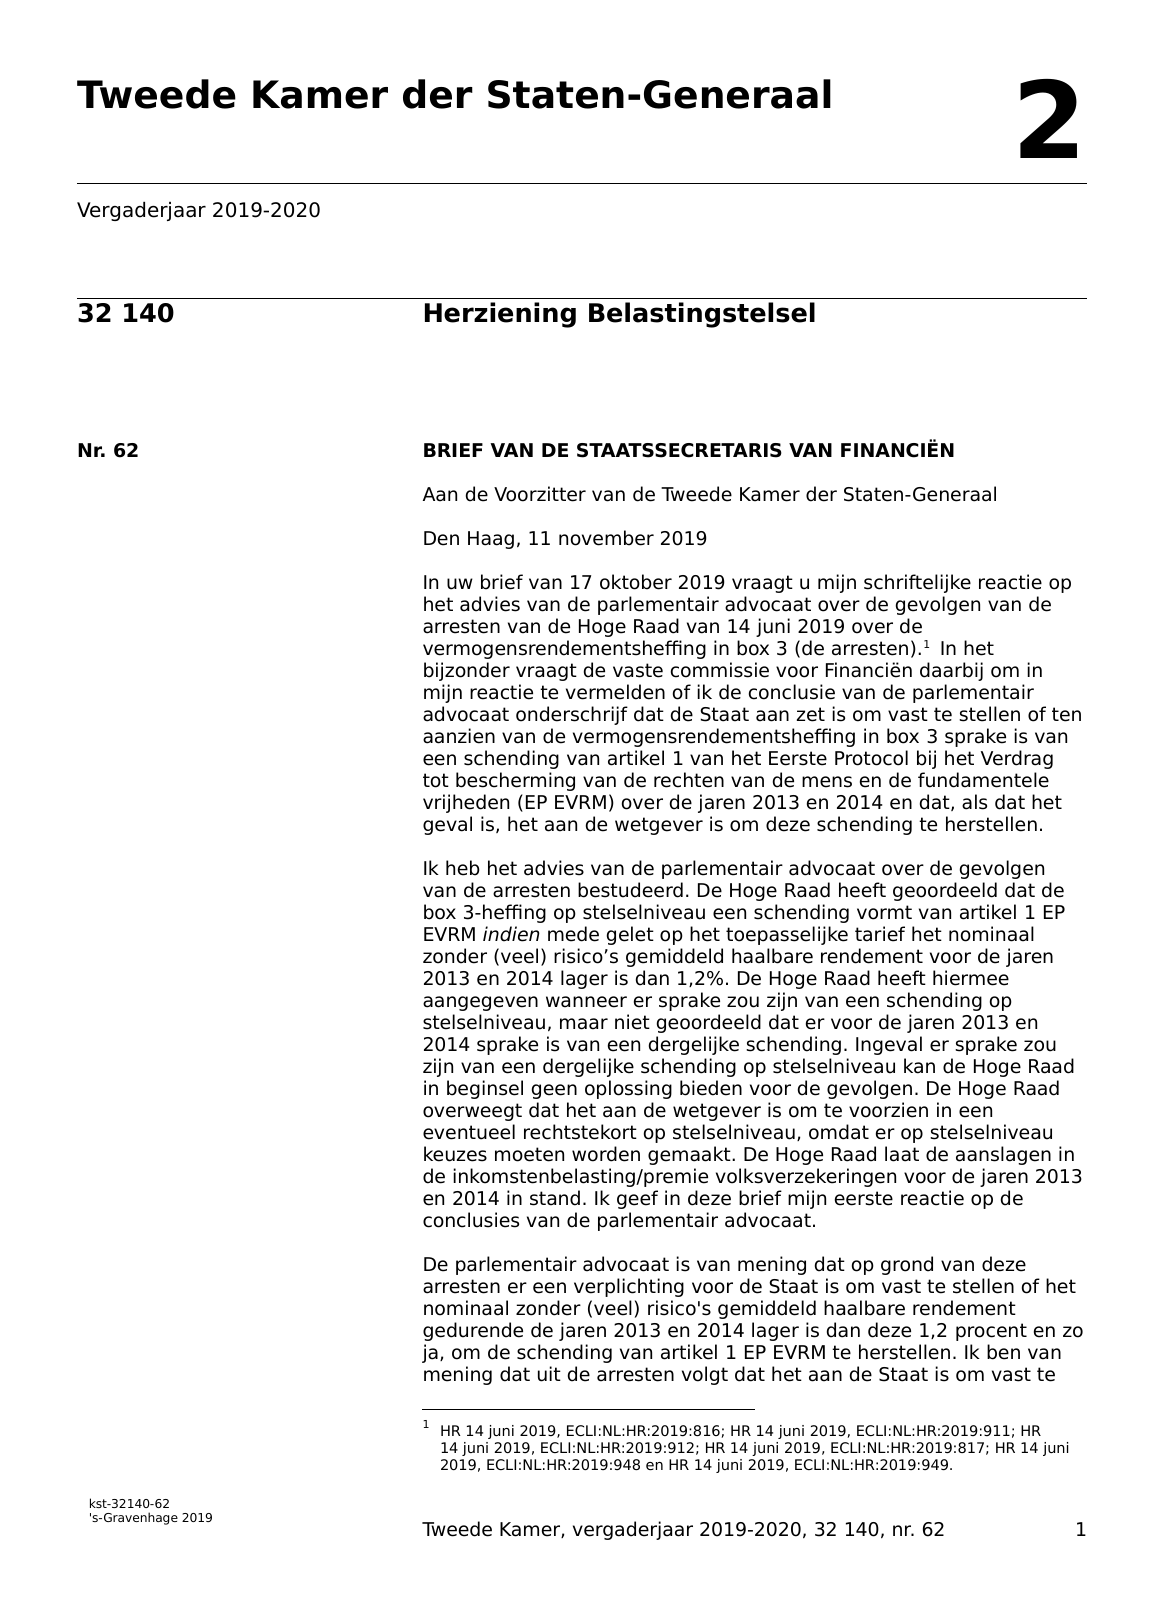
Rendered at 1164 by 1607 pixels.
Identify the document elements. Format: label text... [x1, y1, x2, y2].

text 's-Gravenhage 2019 [88, 1511, 323, 1525]
table_header Tweede Kamer der Staten-Generaal [77, 59, 886, 183]
table_header 2 [886, 59, 1087, 183]
table_cell Vergaderjaar 2019-2020 [77, 184, 1087, 298]
text De parlementair advocaat is van mening dat op grond van deze arresten er een verplichting voor de Staat is om vast te stellen of het nominaal zonder (veel) risico's gemiddeld haalbare rendement gedurende de jaren 2013 en 2014 lager is dan deze 1,2 procent en zo ja, om de schending van artikel 1 EP EVRM te herstellen. Ik ben van mening dat uit de arresten volgt dat het aan de Staat is om vast te [422, 1254, 1087, 1386]
text Ik heb het advies van de parlementair advocaat over de gevolgen van de arresten bestudeerd. De Hoge Raad heeft geoordeeld dat de box 3-heffing op stelselniveau een schending vormt van artikel 1 EP EVRM indien mede gelet op het toepasselijke tarief het nominaal zonder (veel) risico’s gemiddeld haalbare rendement voor de jaren 2013 en 2014 lager is dan 1,2%. De Hoge Raad heeft hiermee aangegeven wanneer er sprake zou zijn van een schending op stelselniveau, maar niet geoordeeld dat er voor de jaren 2013 en 2014 sprake is van een dergelijke schending. Ingeval er sprake zou zijn van een dergelijke schending op stelselniveau kan de Hoge Raad in beginsel geen oplossing bieden voor de gevolgen. De Hoge Raad overweegt dat het aan de wetgever is om te voorzien in een eventueel rechtstekort op stelselniveau, omdat er op stelselniveau keuzes moeten worden gemaakt. De Hoge Raad laat de aanslagen in de inkomstenbelasting/premie volksverzekeringen voor de jaren 2013 en 2014 in stand. Ik geef in deze brief mijn eerste reactie op de conclusies van de parlementair advocaat. [422, 858, 1087, 1232]
subtitle 32 140 Herziening Belastingstelsel [77, 299, 1087, 329]
text kst-32140-62 [88, 1497, 323, 1511]
text Den Haag, 11 november 2019 [422, 528, 1087, 550]
subtitle Nr. 62 BRIEF VAN DE STAATSSECRETARIS VAN FINANCIËN [77, 440, 1087, 462]
text Aan de Voorzitter van de Tweede Kamer der Staten-Generaal [422, 484, 1087, 506]
text HR 14 juni 2019, ECLI:NL:HR:2019:816; HR 14 juni 2019, ECLI:NL:HR:2019:911; HR 14 juni 2019, ECLI:NL:HR:2019:912; HR 14 juni 2019, ECLI:NL:HR:2019:817; HR 14 juni 2019, ECLI:NL:HR:2019:948 en HR 14 juni 2019, ECLI:NL:HR:2019:949. [422, 1418, 1087, 1474]
text In uw brief van 17 oktober 2019 vraagt u mijn schriftelijke reactie op het advies van de parlementair advocaat over de gevolgen van de arresten van de Hoge Raad van 14 juni 2019 over de vermogensrendementsheffing in box 3 (de arresten). In het bijzonder vraagt de vaste commissie voor Financiën daarbij om in mijn reactie te vermelden of ik de conclusie van de parlementair advocaat onderschrijf dat de Staat aan zet is om vast te stellen of ten aanzien van de vermogensrendementsheffing in box 3 sprake is van een schending van artikel 1 van het Eerste Protocol bij het Verdrag tot bescherming van de rechten van de mens en de fundamentele vrijheden (EP EVRM) over de jaren 2013 en 2014 en dat, als dat het geval is, het aan de wetgever is om deze schending te herstellen. [422, 572, 1087, 836]
